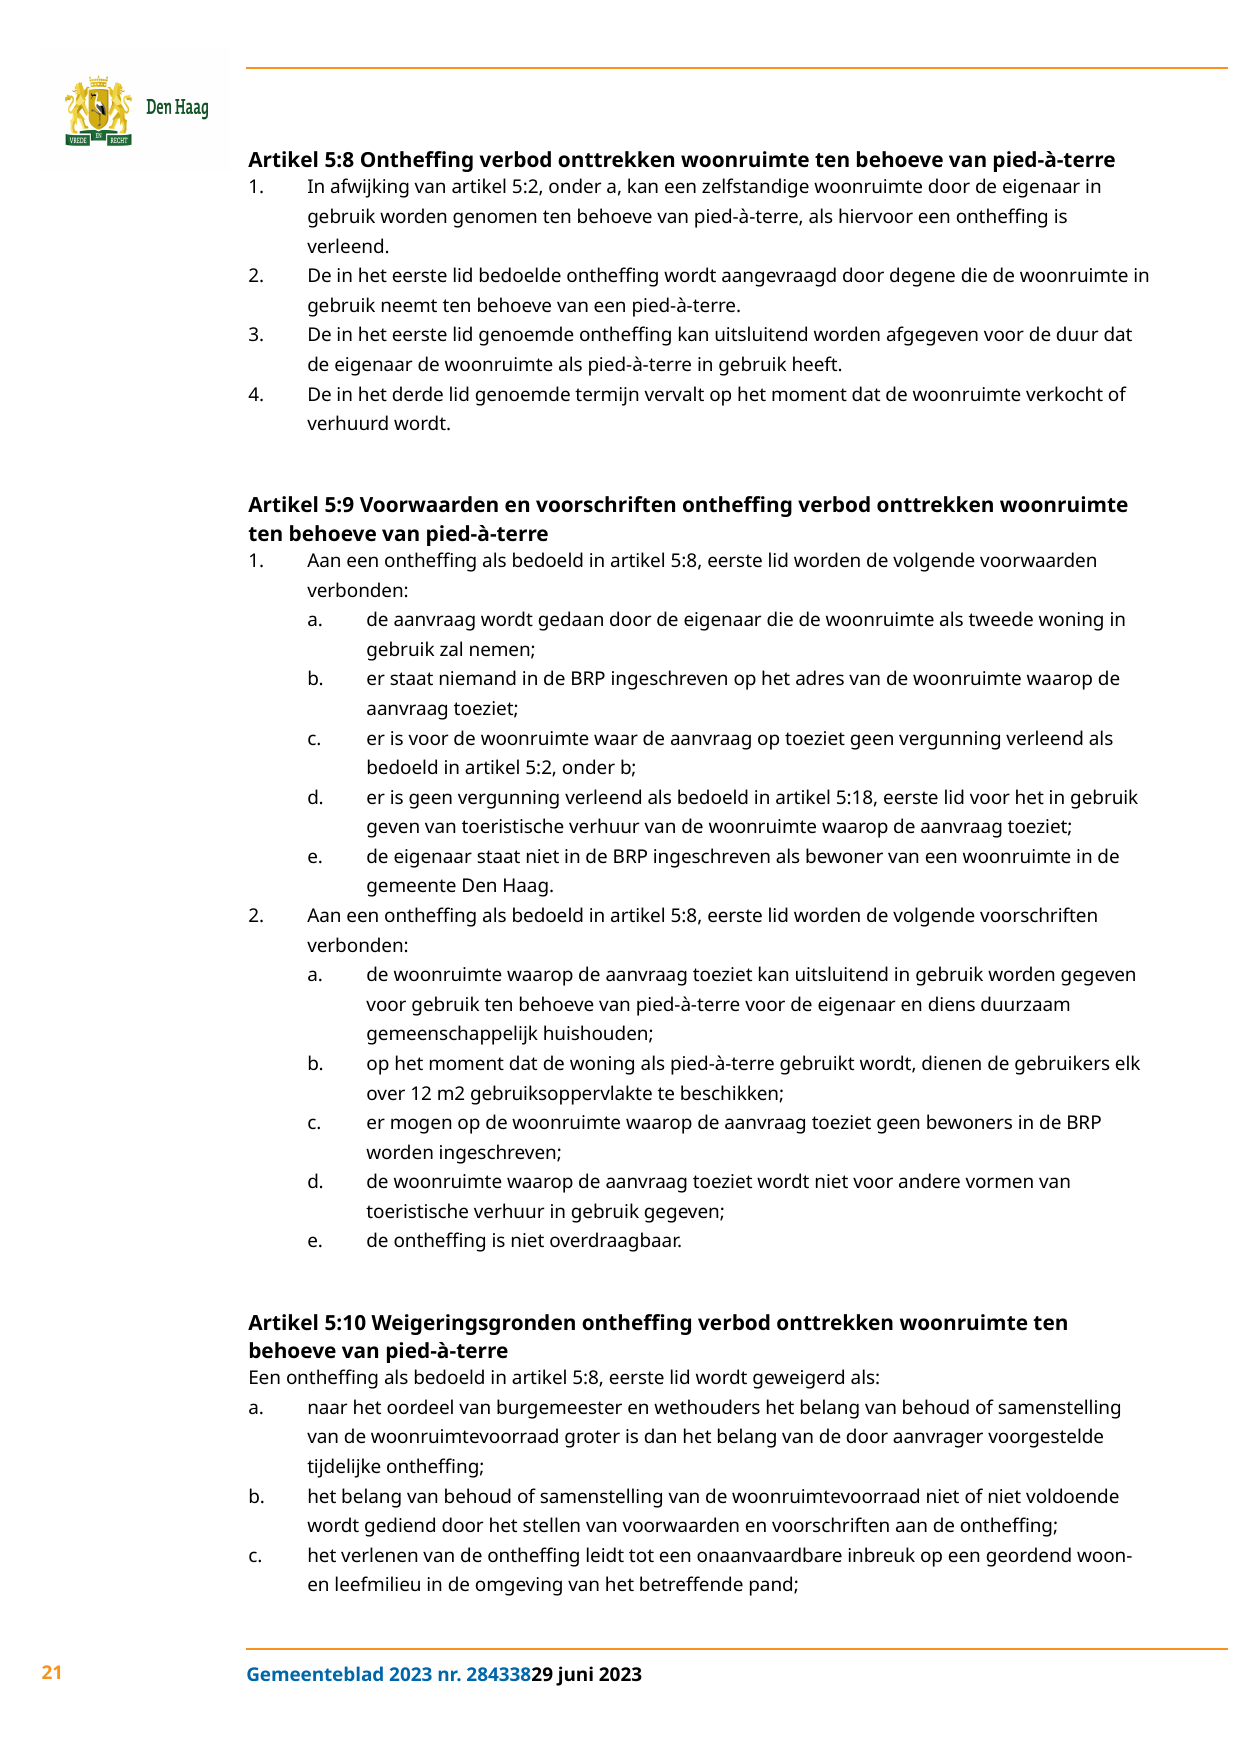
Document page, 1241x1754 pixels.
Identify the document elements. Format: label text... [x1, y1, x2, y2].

text Artikel 5:8 Ontheffing verbod onttrekken woonruimte ten behoeve van pied-à-terre [248, 145, 1152, 174]
list er mogen op de woonruimte waarop de aanvraag toeziet geen bewoners in de BRP worden ingeschreven; [307, 1109, 1152, 1164]
text Een ontheffing als bedoeld in artikel 5:8, eerste lid wordt geweigerd als: [248, 1364, 1152, 1390]
list Aan een ontheffing als bedoeld in artikel 5:8, eerste lid worden de volgende voorwaarden verbonden: [248, 547, 1152, 602]
picture [41, 47, 231, 172]
list de aanvraag wordt gedaan door de eigenaar die de woonruimte als tweede woning in gebruik zal nemen; [307, 606, 1152, 662]
list de woonruimte waarop de aanvraag toeziet kan uitsluitend in gebruik worden gegeven voor gebruik ten behoeve van pied-à-terre voor de eigenaar en diens duurzaam gemeenschappelijk huishouden; [307, 961, 1152, 1046]
list De in het derde lid genoemde termijn vervalt op het moment dat de woonruimte verkocht of verhuurd wordt. [248, 381, 1152, 436]
list De in het eerste lid bedoelde ontheffing wordt aangevraagd door degene die de woonruimte in gebruik neemt ten behoeve van een pied-à-terre. [248, 262, 1152, 318]
list De in het eerste lid genoemde ontheffing kan uitsluitend worden afgegeven voor de duur dat de eigenaar de woonruimte als pied-à-terre in gebruik heeft. [248, 322, 1152, 377]
list Aan een ontheffing als bedoeld in artikel 5:8, eerste lid worden de volgende voorschriften verbonden: [248, 902, 1152, 957]
text Artikel 5:9 Voorwaarden en voorschriften ontheffing verbod onttrekken woonruimte ten behoeve van pied-à-terre [248, 490, 1152, 547]
list er is voor de woonruimte waar de aanvraag op toeziet geen vergunning verleend als bedoeld in artikel 5:2, onder b; [307, 725, 1152, 780]
list het belang van behoud of samenstelling van de woonruimtevoorraad niet of niet voldoende wordt gediend door het stellen van voorwaarden en voorschriften aan de ontheffing; [248, 1483, 1152, 1538]
text Artikel 5:10 Weigeringsgronden ontheffing verbod onttrekken woonruimte ten behoeve van pied-à-terre [248, 1308, 1152, 1364]
list er staat niemand in de BRP ingeschreven op het adres van de woonruimte waarop de aanvraag toeziet; [307, 666, 1152, 721]
list de ontheffing is niet overdraagbaar. [307, 1228, 1152, 1253]
list op het moment dat de woning als pied-à-terre gebruikt wordt, dienen de gebruikers elk over 12 m2 gebruiksoppervlakte te beschikken; [307, 1050, 1152, 1105]
list de woonruimte waarop de aanvraag toeziet wordt niet voor andere vormen van toeristische verhuur in gebruik gegeven; [307, 1168, 1152, 1224]
list naar het oordeel van burgemeester en wethouders het belang van behoud of samenstelling van de woonruimtevoorraad groter is dan het belang van de door aanvrager voorgestelde tijdelijke ontheffing; [248, 1394, 1152, 1479]
list In afwijking van artikel 5:2, onder a, kan een zelfstandige woonruimte door de eigenaar in gebruik worden genomen ten behoeve van pied-à-terre, als hiervoor een ontheffing is verleend. [248, 174, 1152, 258]
list er is geen vergunning verleend als bedoeld in artikel 5:18, eerste lid voor het in gebruik geven van toeristische verhuur van de woonruimte waarop de aanvraag toeziet; [307, 784, 1152, 839]
list het verlenen van de ontheffing leidt tot een onaanvaardbare inbreuk op een geordend woon- en leefmilieu in de omgeving van het betreffende pand; [248, 1542, 1152, 1597]
list de eigenaar staat niet in de BRP ingeschreven als bewoner van een woonruimte in de gemeente Den Haag. [307, 843, 1152, 898]
